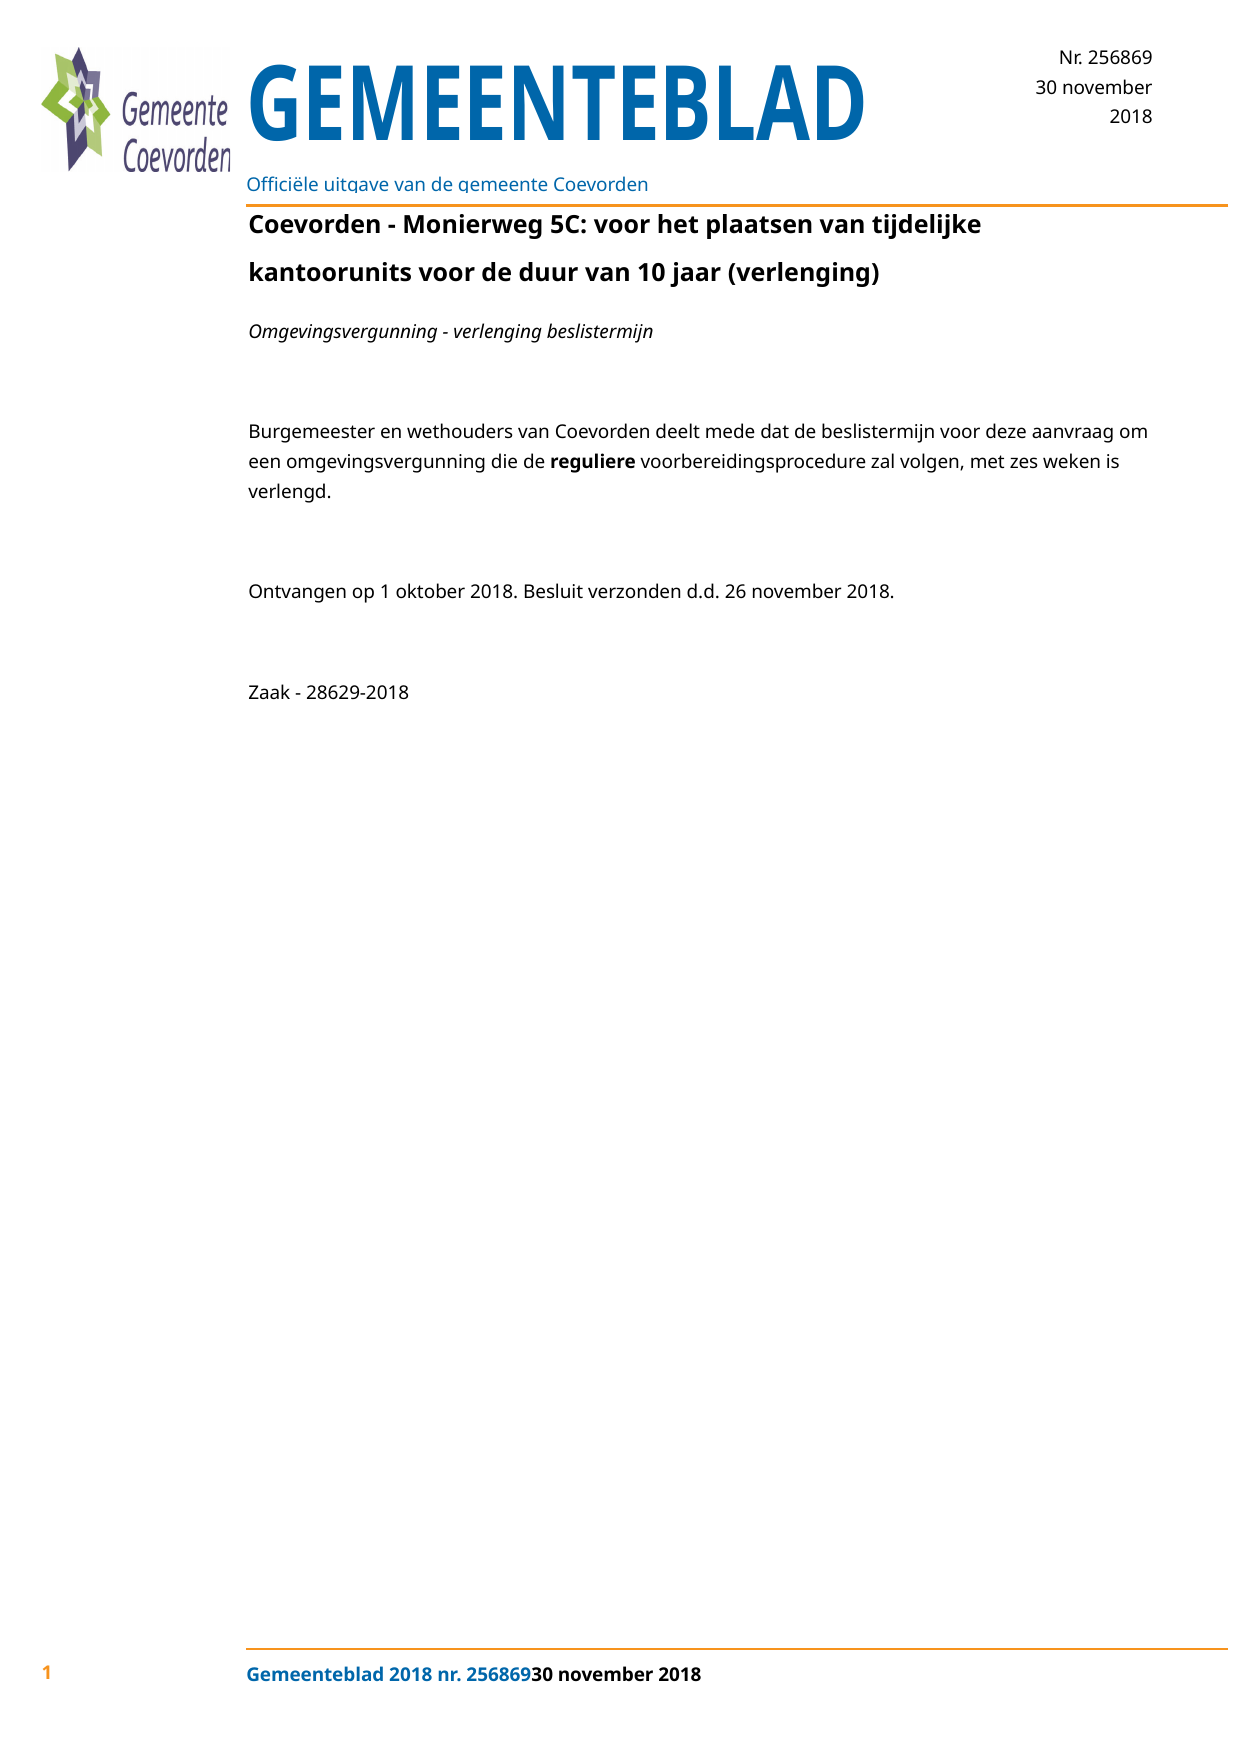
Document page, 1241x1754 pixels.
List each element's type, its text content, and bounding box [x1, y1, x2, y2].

text Ontvangen op 1 oktober 2018. Besluit verzonden d.d. 26 november 2018. [248, 579, 1152, 604]
text Burgemeester en wethouders van Coevorden deelt mede dat de beslistermijn voor deze aanvraag om een omgevingsvergunning die de reguliere voorbereidingsprocedure zal volgen, met zes weken is verlengd. [248, 419, 1152, 504]
text Coevorden - Monierweg 5C: voor het plaatsen van tijdelijke kantoorunits voor de duur van 10 jaar (verlenging) [248, 207, 1152, 288]
picture [41, 47, 231, 172]
text Omgevingsvergunning - verlenging beslistermijn [248, 318, 1152, 344]
text Zaak - 28629-2018 [248, 679, 1152, 705]
